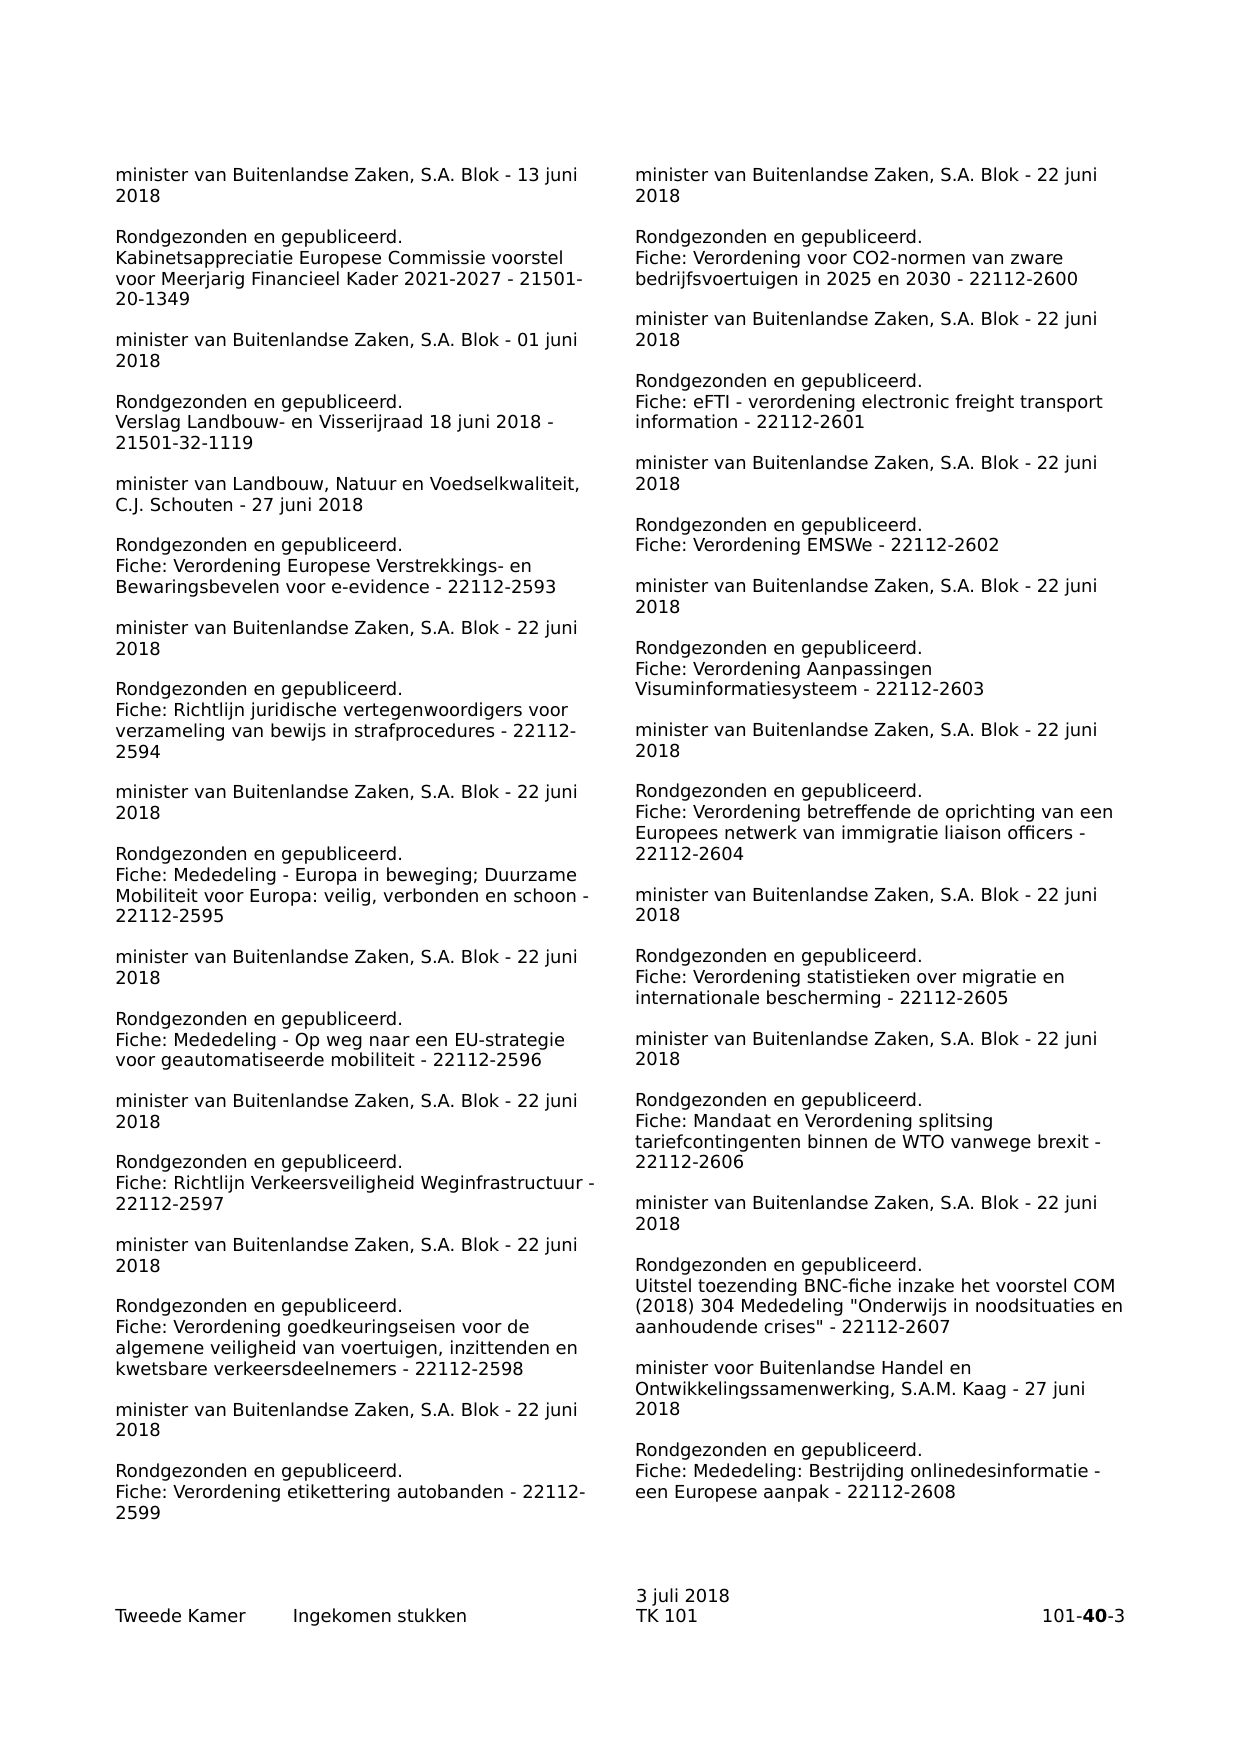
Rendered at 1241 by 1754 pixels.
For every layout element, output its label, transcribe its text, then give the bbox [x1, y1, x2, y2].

text Kabinetsappreciatie Europese Commissie voorstel voor Meerjarig Financieel Kader 2021-2027 - 21501-20-1349 [115, 247, 605, 310]
text Rondgezonden en gepubliceerd. [635, 227, 1125, 247]
text Fiche: Mededeling - Op weg naar een EU-strategie voor geautomatiseerde mobiliteit - 22112-2596 [115, 1029, 605, 1071]
text minister van Buitenlandse Zaken, S.A. Blok - 22 juni 2018 [635, 720, 1125, 761]
text Fiche: eFTI - verordening electronic freight transport information - 22112-2601 [635, 391, 1125, 433]
text minister van Buitenlandse Zaken, S.A. Blok - 22 juni 2018 [115, 618, 605, 659]
text minister van Buitenlandse Zaken, S.A. Blok - 22 juni 2018 [115, 1399, 605, 1441]
text Fiche: Verordening EMSWe - 22112-2602 [635, 535, 1125, 556]
text Fiche: Verordening betreffende de oprichting van een Europees netwerk van immigratie liaison officers - 22112-2604 [635, 802, 1125, 864]
text Rondgezonden en gepubliceerd. [115, 679, 605, 700]
text Fiche: Verordening Europese Verstrekkings- en Bewaringsbevelen voor e-evidence - 22112-2593 [115, 556, 605, 598]
text Rondgezonden en gepubliceerd. [115, 391, 605, 412]
text minister van Buitenlandse Zaken, S.A. Blok - 22 juni 2018 [635, 453, 1125, 494]
text Fiche: Verordening goedkeuringseisen voor de algemene veiligheid van voertuigen, inzittenden en kwetsbare verkeersdeelnemers - 22112-2598 [115, 1317, 605, 1379]
text minister van Buitenlandse Zaken, S.A. Blok - 22 juni 2018 [635, 1028, 1125, 1070]
text Rondgezonden en gepubliceerd. [115, 227, 605, 247]
text Rondgezonden en gepubliceerd. [635, 371, 1125, 391]
text Rondgezonden en gepubliceerd. [635, 1254, 1125, 1275]
text Verslag Landbouw- en Visserijraad 18 juni 2018 - 21501-32-1119 [115, 412, 605, 454]
text Rondgezonden en gepubliceerd. [115, 535, 605, 556]
text Rondgezonden en gepubliceerd. [635, 781, 1125, 802]
text Rondgezonden en gepubliceerd. [635, 1090, 1125, 1111]
text minister voor Buitenlandse Handel en Ontwikkelingssamenwerking, S.A.M. Kaag - 27 juni 2018 [635, 1358, 1125, 1420]
text Fiche: Mededeling: Bestrijding onlinedesinformatie - een Europese aanpak - 22112-2608 [635, 1461, 1125, 1502]
text Rondgezonden en gepubliceerd. [635, 946, 1125, 967]
text minister van Buitenlandse Zaken, S.A. Blok - 01 juni 2018 [115, 330, 605, 371]
text minister van Buitenlandse Zaken, S.A. Blok - 22 juni 2018 [635, 1193, 1125, 1234]
text Rondgezonden en gepubliceerd. [635, 637, 1125, 658]
text minister van Buitenlandse Zaken, S.A. Blok - 22 juni 2018 [635, 576, 1125, 617]
text Fiche: Verordening statistieken over migratie en internationale bescherming - 22112-2605 [635, 967, 1125, 1008]
text Rondgezonden en gepubliceerd. [635, 1440, 1125, 1461]
text Fiche: Verordening Aanpassingen Visuminformatiesysteem - 22112-2603 [635, 658, 1125, 700]
text minister van Buitenlandse Zaken, S.A. Blok - 22 juni 2018 [635, 884, 1125, 926]
text Fiche: Verordening etikettering autobanden - 22112-2599 [115, 1482, 605, 1523]
text minister van Buitenlandse Zaken, S.A. Blok - 22 juni 2018 [115, 1235, 605, 1276]
text minister van Buitenlandse Zaken, S.A. Blok - 22 juni 2018 [635, 309, 1125, 351]
text Rondgezonden en gepubliceerd. [115, 844, 605, 864]
text Rondgezonden en gepubliceerd. [115, 1461, 605, 1482]
text Fiche: Mandaat en Verordening splitsing tariefcontingenten binnen de WTO vanwege brexit - 22112-2606 [635, 1111, 1125, 1173]
text Fiche: Richtlijn Verkeersveiligheid Weginfrastructuur - 22112-2597 [115, 1173, 605, 1215]
text minister van Buitenlandse Zaken, S.A. Blok - 22 juni 2018 [115, 782, 605, 824]
text minister van Buitenlandse Zaken, S.A. Blok - 22 juni 2018 [115, 1091, 605, 1132]
text minister van Buitenlandse Zaken, S.A. Blok - 13 juni 2018 [115, 165, 605, 207]
text Uitstel toezending BNC-fiche inzake het voorstel COM (2018) 304 Mededeling "Onderwijs in noodsituaties en aanhoudende crises" - 22112-2607 [635, 1275, 1125, 1338]
text Rondgezonden en gepubliceerd. [115, 1296, 605, 1317]
text Rondgezonden en gepubliceerd. [115, 1152, 605, 1173]
text Rondgezonden en gepubliceerd. [115, 1008, 605, 1029]
text minister van Buitenlandse Zaken, S.A. Blok - 22 juni 2018 [635, 165, 1125, 207]
text Rondgezonden en gepubliceerd. [635, 514, 1125, 535]
text Fiche: Mededeling - Europa in beweging; Duurzame Mobiliteit voor Europa: veilig, verbonden en schoon - 22112-2595 [115, 864, 605, 927]
text minister van Landbouw, Natuur en Voedselkwaliteit, C.J. Schouten - 27 juni 2018 [115, 474, 605, 515]
text Fiche: Richtlijn juridische vertegenwoordigers voor verzameling van bewijs in strafprocedures - 22112-2594 [115, 700, 605, 762]
text Fiche: Verordening voor CO2-normen van zware bedrijfsvoertuigen in 2025 en 2030 - 22112-2600 [635, 247, 1125, 289]
text minister van Buitenlandse Zaken, S.A. Blok - 22 juni 2018 [115, 947, 605, 988]
